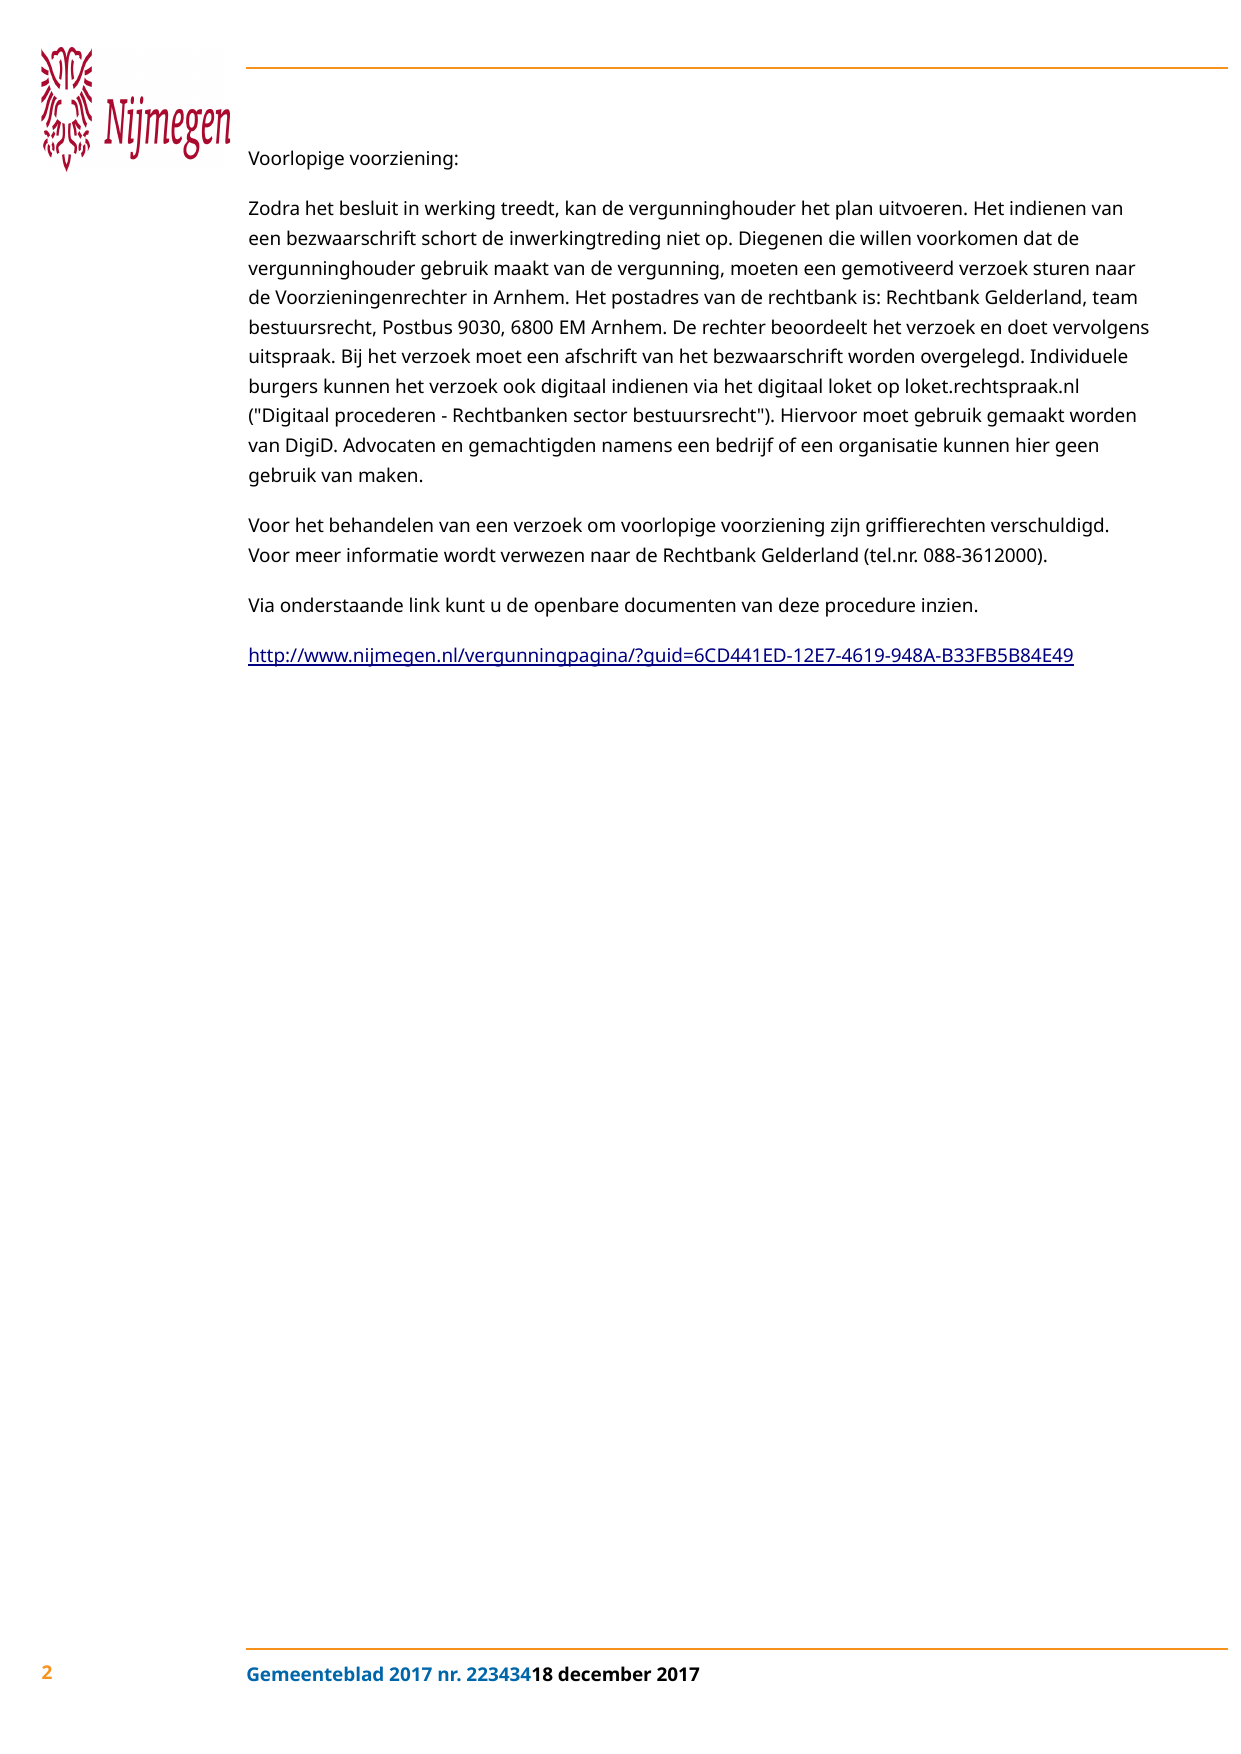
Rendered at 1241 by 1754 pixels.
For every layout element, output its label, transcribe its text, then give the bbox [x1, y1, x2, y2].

text Zodra het besluit in werking treedt, kan de vergunninghouder het plan uitvoeren. Het indienen van een bezwaarschrift schort de inwerkingtreding niet op. Diegenen die willen voorkomen dat de vergunninghouder gebruik maakt van de vergunning, moeten een gemotiveerd verzoek sturen naar de Voorzieningenrechter in Arnhem. Het postadres van de rechtbank is: Rechtbank Gelderland, team bestuursrecht, Postbus 9030, 6800 EM Arnhem. De rechter beoordeelt het verzoek en doet vervolgens uitspraak. Bij het verzoek moet een afschrift van het bezwaarschrift worden overgelegd. Individuele burgers kunnen het verzoek ook digitaal indienen via het digitaal loket op loket.rechtspraak.nl ("Digitaal procederen - Rechtbanken sector bestuursrecht"). Hiervoor moet gebruik gemaakt worden van DigiD. Advocaten en gemachtigden namens een bedrijf of een organisatie kunnen hier geen gebruik van maken. [248, 196, 1152, 488]
text Voorlopige voorziening: [248, 145, 1152, 171]
picture [41, 47, 231, 172]
text Via onderstaande link kunt u de openbare documenten van deze procedure inzien. [248, 592, 1152, 618]
text http://www.nijmegen.nl/vergunningpagina/?guid=6CD441ED-12E7-4619-948A-B33FB5B84E49 [248, 643, 1152, 668]
text Voor het behandelen van een verzoek om voorlopige voorziening zijn griffierechten verschuldigd. Voor meer informatie wordt verwezen naar de Rechtbank Gelderland (tel.nr. 088-3612000). [248, 512, 1152, 568]
